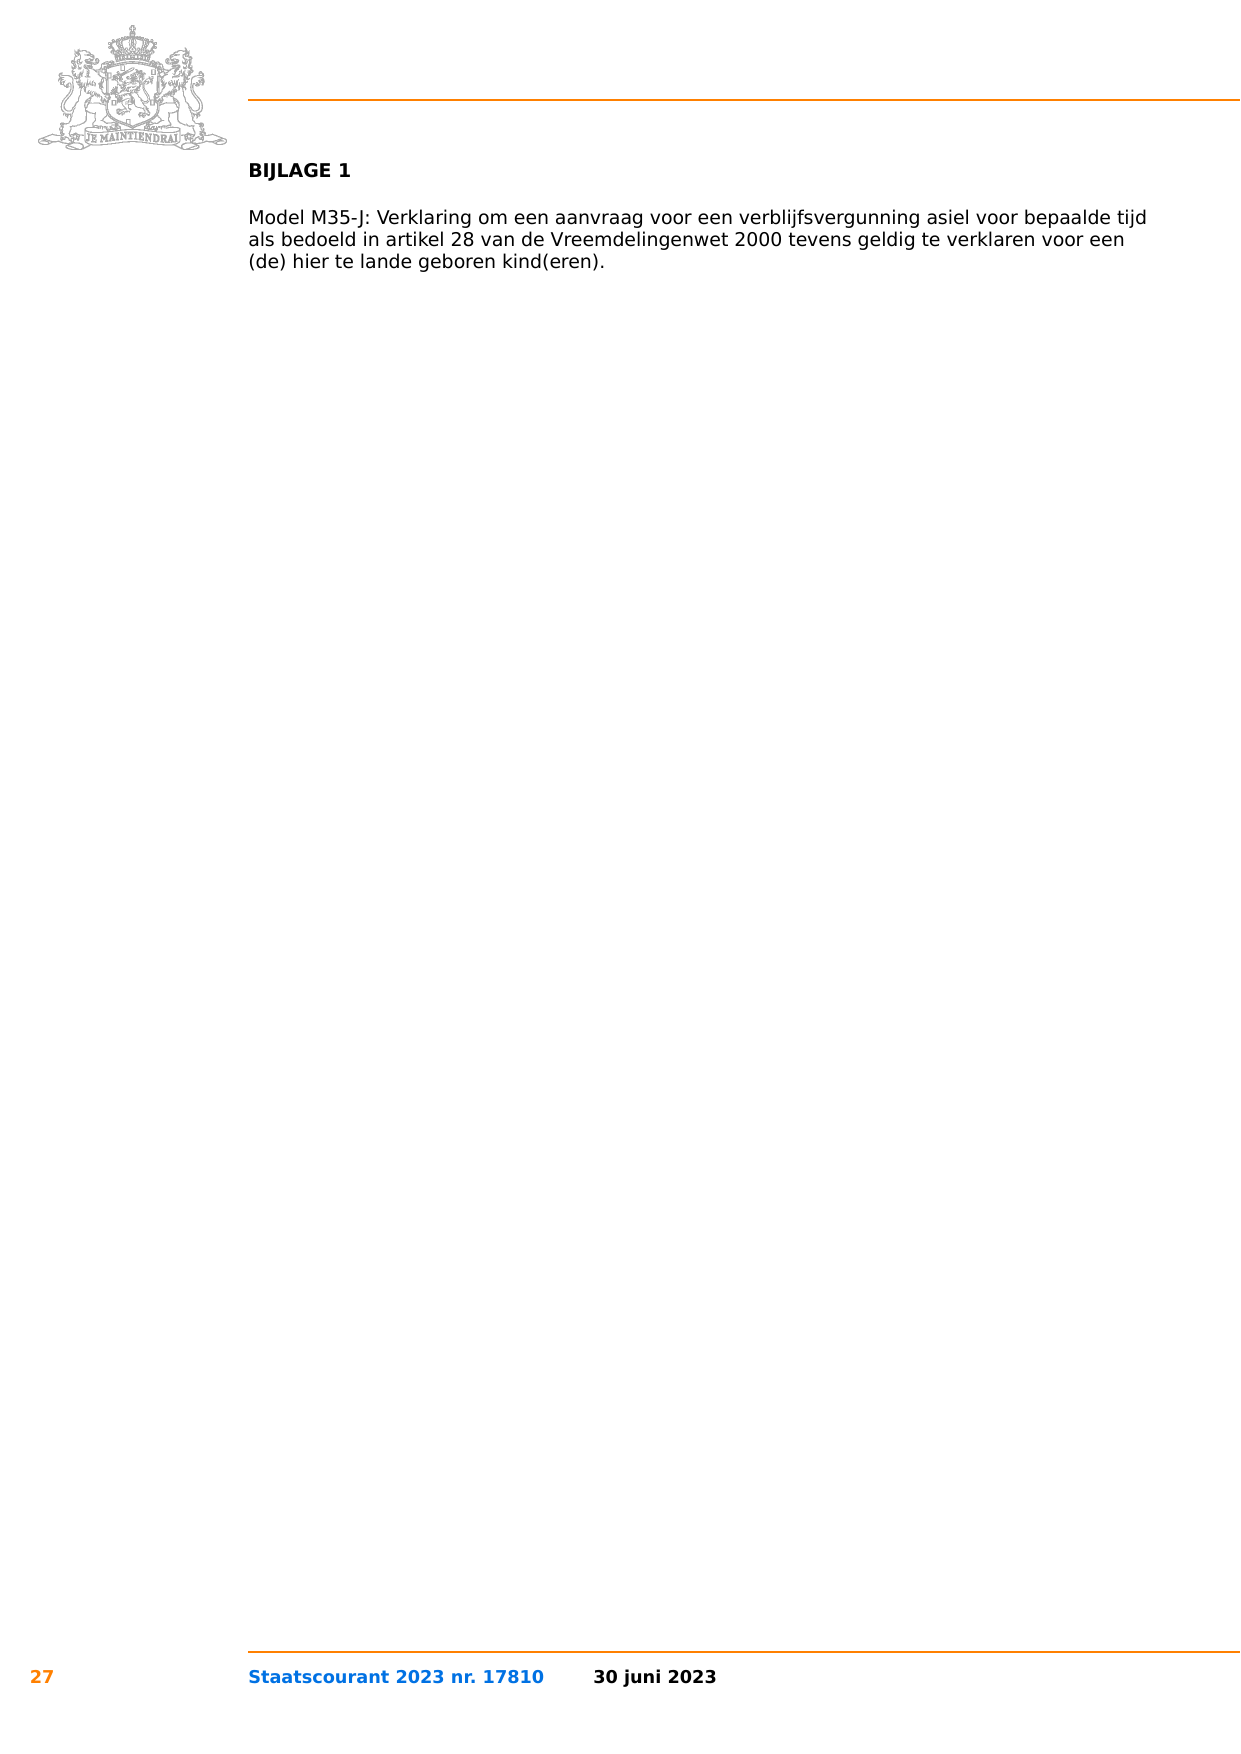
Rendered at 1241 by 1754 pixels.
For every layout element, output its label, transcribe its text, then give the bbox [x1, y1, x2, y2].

subtitle BIJLAGE 1 [248, 160, 1163, 182]
text Model M35-J: Verklaring om een aanvraag voor een verblijfsvergunning asiel voor bepaalde tijd als bedoeld in artikel 28 van de Vreemdelingenwet 2000 tevens geldig te verklaren voor een (de) hier te lande geboren kind(eren). [248, 207, 1163, 273]
picture [38, 25, 227, 150]
